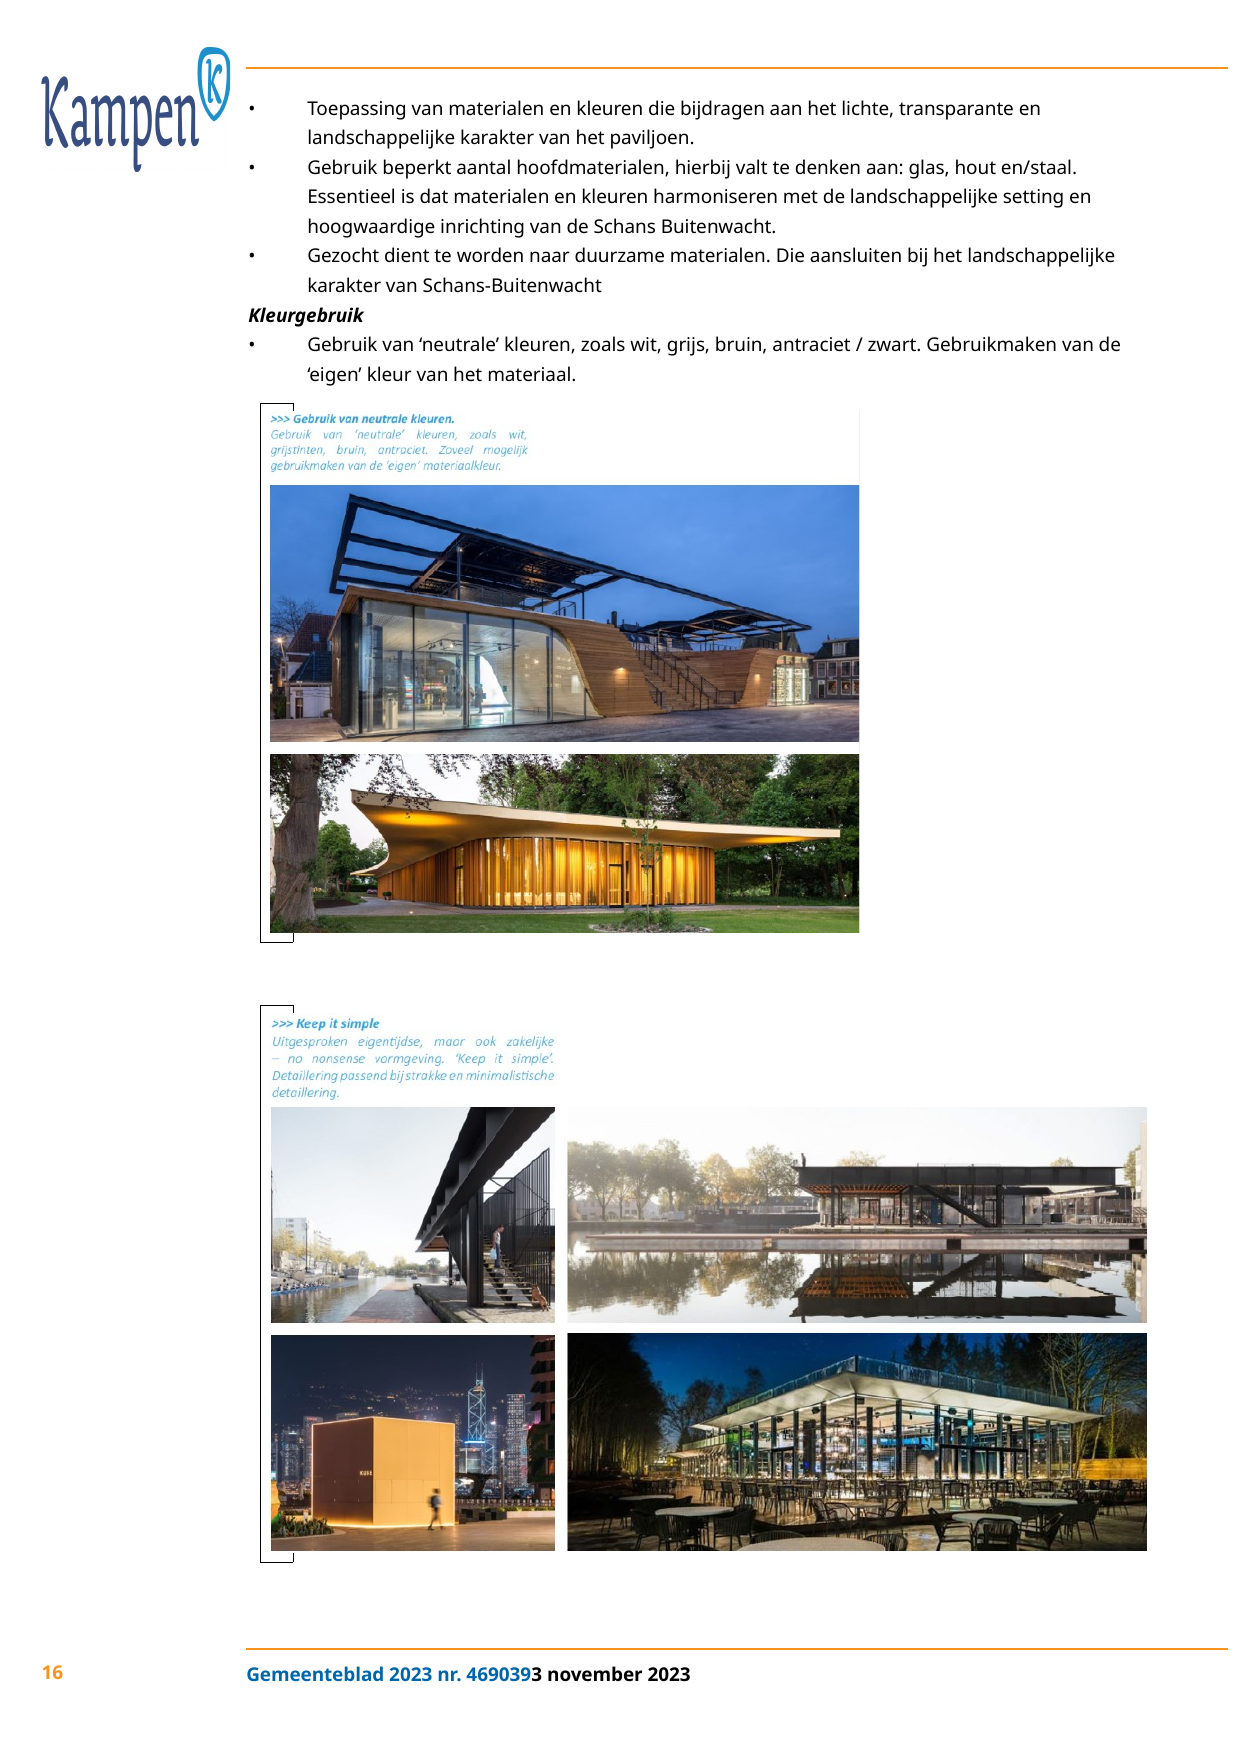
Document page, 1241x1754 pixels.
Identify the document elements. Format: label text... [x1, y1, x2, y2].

list Gezocht dient te worden naar duurzame materialen. Die aansluiten bij het landschappelijke karakter van Schans-Buitenwacht [248, 243, 1152, 298]
picture [268, 411, 860, 933]
text Kleurgebruik [248, 302, 1152, 328]
list Gebruik beperkt aantal hoofdmaterialen, hierbij valt te denken aan: glas, hout en/staal. Essentieel is dat materialen en kleuren harmoniseren met de landschappelijke setting en hoogwaardige inrichting van de Schans Buitenwacht. [248, 154, 1152, 239]
list Gebruik van ‘neutrale’ kleuren, zoals wit, grijs, bruin, antraciet / zwart. Gebruikmaken van de ‘eigen’ kleur van het materiaal. [248, 331, 1152, 387]
list Toepassing van materialen en kleuren die bijdragen aan het lichte, transparante en landschappelijke karakter van het paviljoen. [248, 95, 1152, 150]
picture [41, 47, 231, 172]
picture [268, 1013, 1149, 1553]
